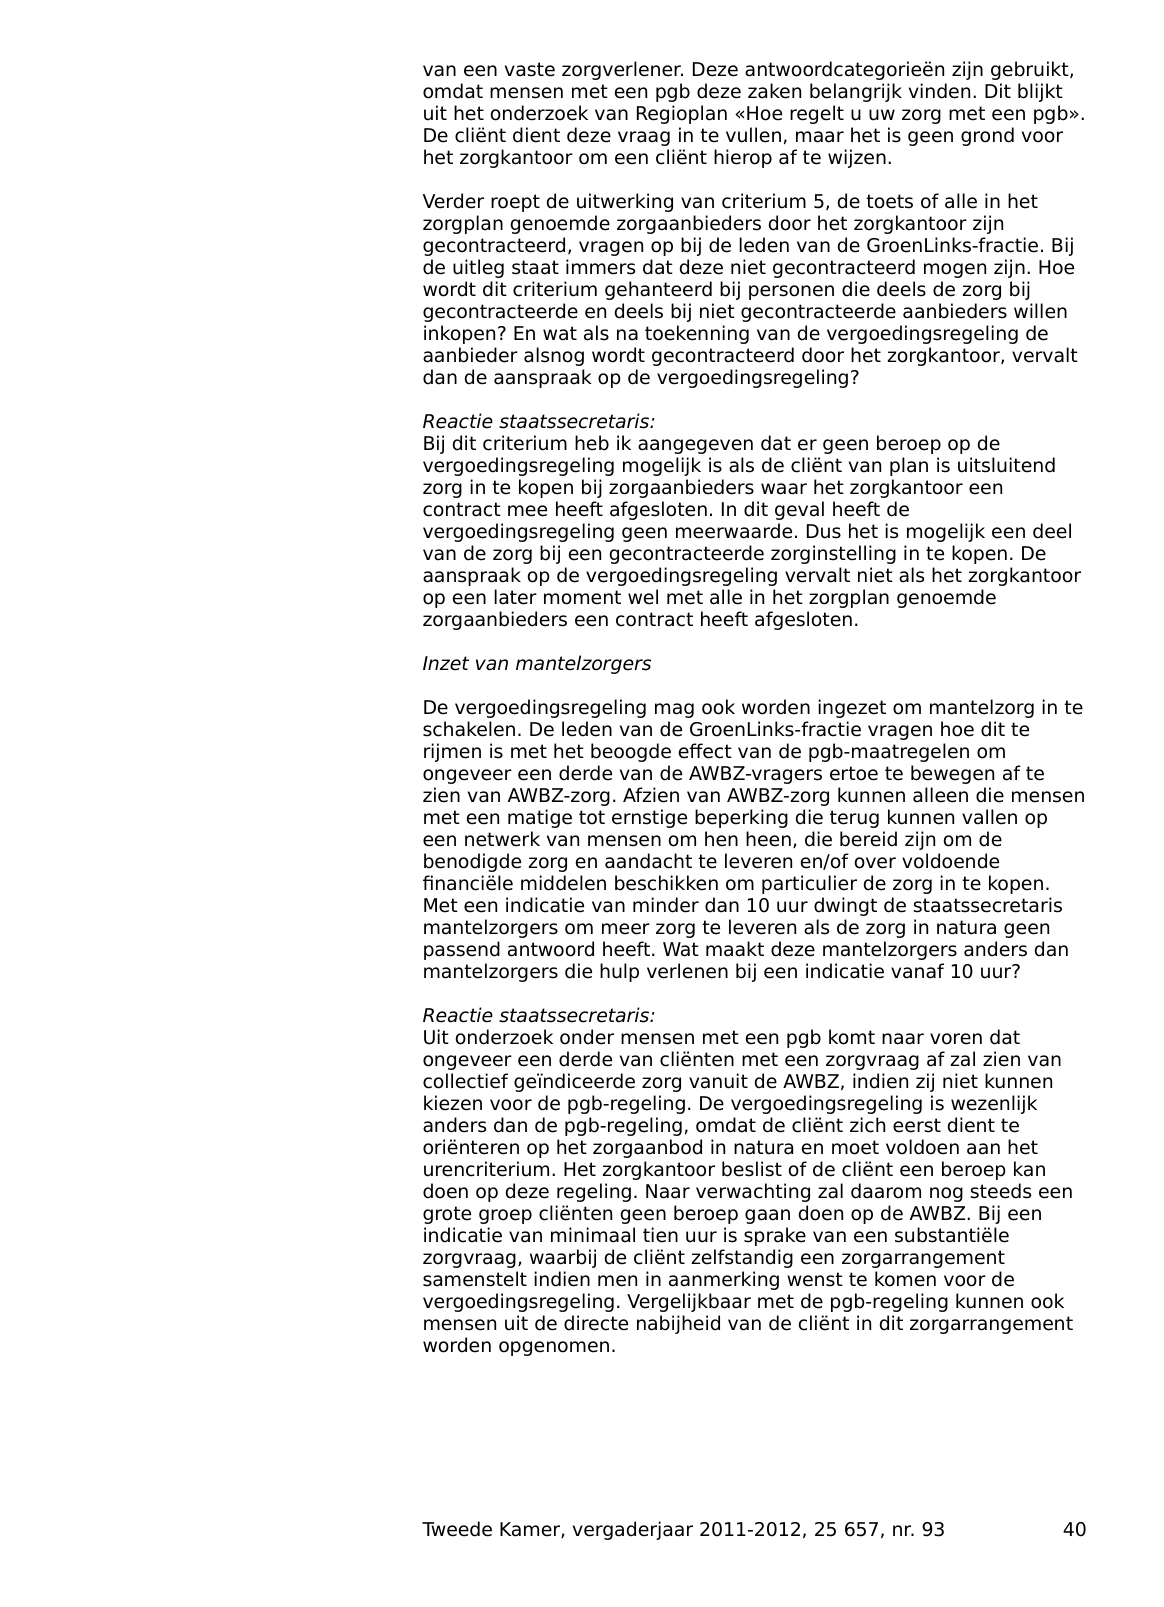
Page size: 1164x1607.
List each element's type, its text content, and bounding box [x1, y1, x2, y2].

text van een vaste zorgverlener. Deze antwoordcategorieën zijn gebruikt, omdat mensen met een pgb deze zaken belangrijk vinden. Dit blijkt uit het onderzoek van Regioplan «Hoe regelt u uw zorg met een pgb». De cliënt dient deze vraag in te vullen, maar het is geen grond voor het zorgkantoor om een cliënt hierop af te wijzen. [422, 59, 1087, 169]
text Verder roept de uitwerking van criterium 5, de toets of alle in het zorgplan genoemde zorgaanbieders door het zorgkantoor zijn gecontracteerd, vragen op bij de leden van de GroenLinks-fractie. Bij de uitleg staat immers dat deze niet gecontracteerd mogen zijn. Hoe wordt dit criterium gehanteerd bij personen die deels de zorg bij gecontracteerde en deels bij niet gecontracteerde aanbieders willen inkopen? En wat als na toekenning van de vergoedingsregeling de aanbieder alsnog wordt gecontracteerd door het zorgkantoor, vervalt dan de aanspraak op de vergoedingsregeling? [422, 191, 1087, 389]
subtitle Inzet van mantelzorgers [422, 653, 1087, 675]
text Bij dit criterium heb ik aangegeven dat er geen beroep op de vergoedingsregeling mogelijk is als de cliënt van plan is uitsluitend zorg in te kopen bij zorgaanbieders waar het zorgkantoor een contract mee heeft afgesloten. In dit geval heeft de vergoedingsregeling geen meerwaarde. Dus het is mogelijk een deel van de zorg bij een gecontracteerde zorginstelling in te kopen. De aanspraak op de vergoedingsregeling vervalt niet als het zorgkantoor op een later moment wel met alle in het zorgplan genoemde zorgaanbieders een contract heeft afgesloten. [422, 433, 1087, 631]
subtitle Reactie staatssecretaris: [422, 1005, 1087, 1027]
subtitle Reactie staatssecretaris: [422, 411, 1087, 433]
text De vergoedingsregeling mag ook worden ingezet om mantelzorg in te schakelen. De leden van de GroenLinks-fractie vragen hoe dit te rijmen is met het beoogde effect van de pgb-maatregelen om ongeveer een derde van de AWBZ-vragers ertoe te bewegen af te zien van AWBZ-zorg. Afzien van AWBZ-zorg kunnen alleen die mensen met een matige tot ernstige beperking die terug kunnen vallen op een netwerk van mensen om hen heen, die bereid zijn om de benodigde zorg en aandacht te leveren en/of over voldoende financiële middelen beschikken om particulier de zorg in te kopen. Met een indicatie van minder dan 10 uur dwingt de staatssecretaris mantelzorgers om meer zorg te leveren als de zorg in natura geen passend antwoord heeft. Wat maakt deze mantelzorgers anders dan mantelzorgers die hulp verlenen bij een indicatie vanaf 10 uur? [422, 697, 1087, 983]
text Uit onderzoek onder mensen met een pgb komt naar voren dat ongeveer een derde van cliënten met een zorgvraag af zal zien van collectief geïndiceerde zorg vanuit de AWBZ, indien zij niet kunnen kiezen voor de pgb-regeling. De vergoedingsregeling is wezenlijk anders dan de pgb-regeling, omdat de cliënt zich eerst dient te oriënteren op het zorgaanbod in natura en moet voldoen aan het urencriterium. Het zorgkantoor beslist of de cliënt een beroep kan doen op deze regeling. Naar verwachting zal daarom nog steeds een grote groep cliënten geen beroep gaan doen op de AWBZ. Bij een indicatie van minimaal tien uur is sprake van een substantiële zorgvraag, waarbij de cliënt zelfstandig een zorgarrangement samenstelt indien men in aanmerking wenst te komen voor de vergoedingsregeling. Vergelijkbaar met de pgb-regeling kunnen ook mensen uit de directe nabijheid van de cliënt in dit zorgarrangement worden opgenomen. [422, 1027, 1087, 1357]
